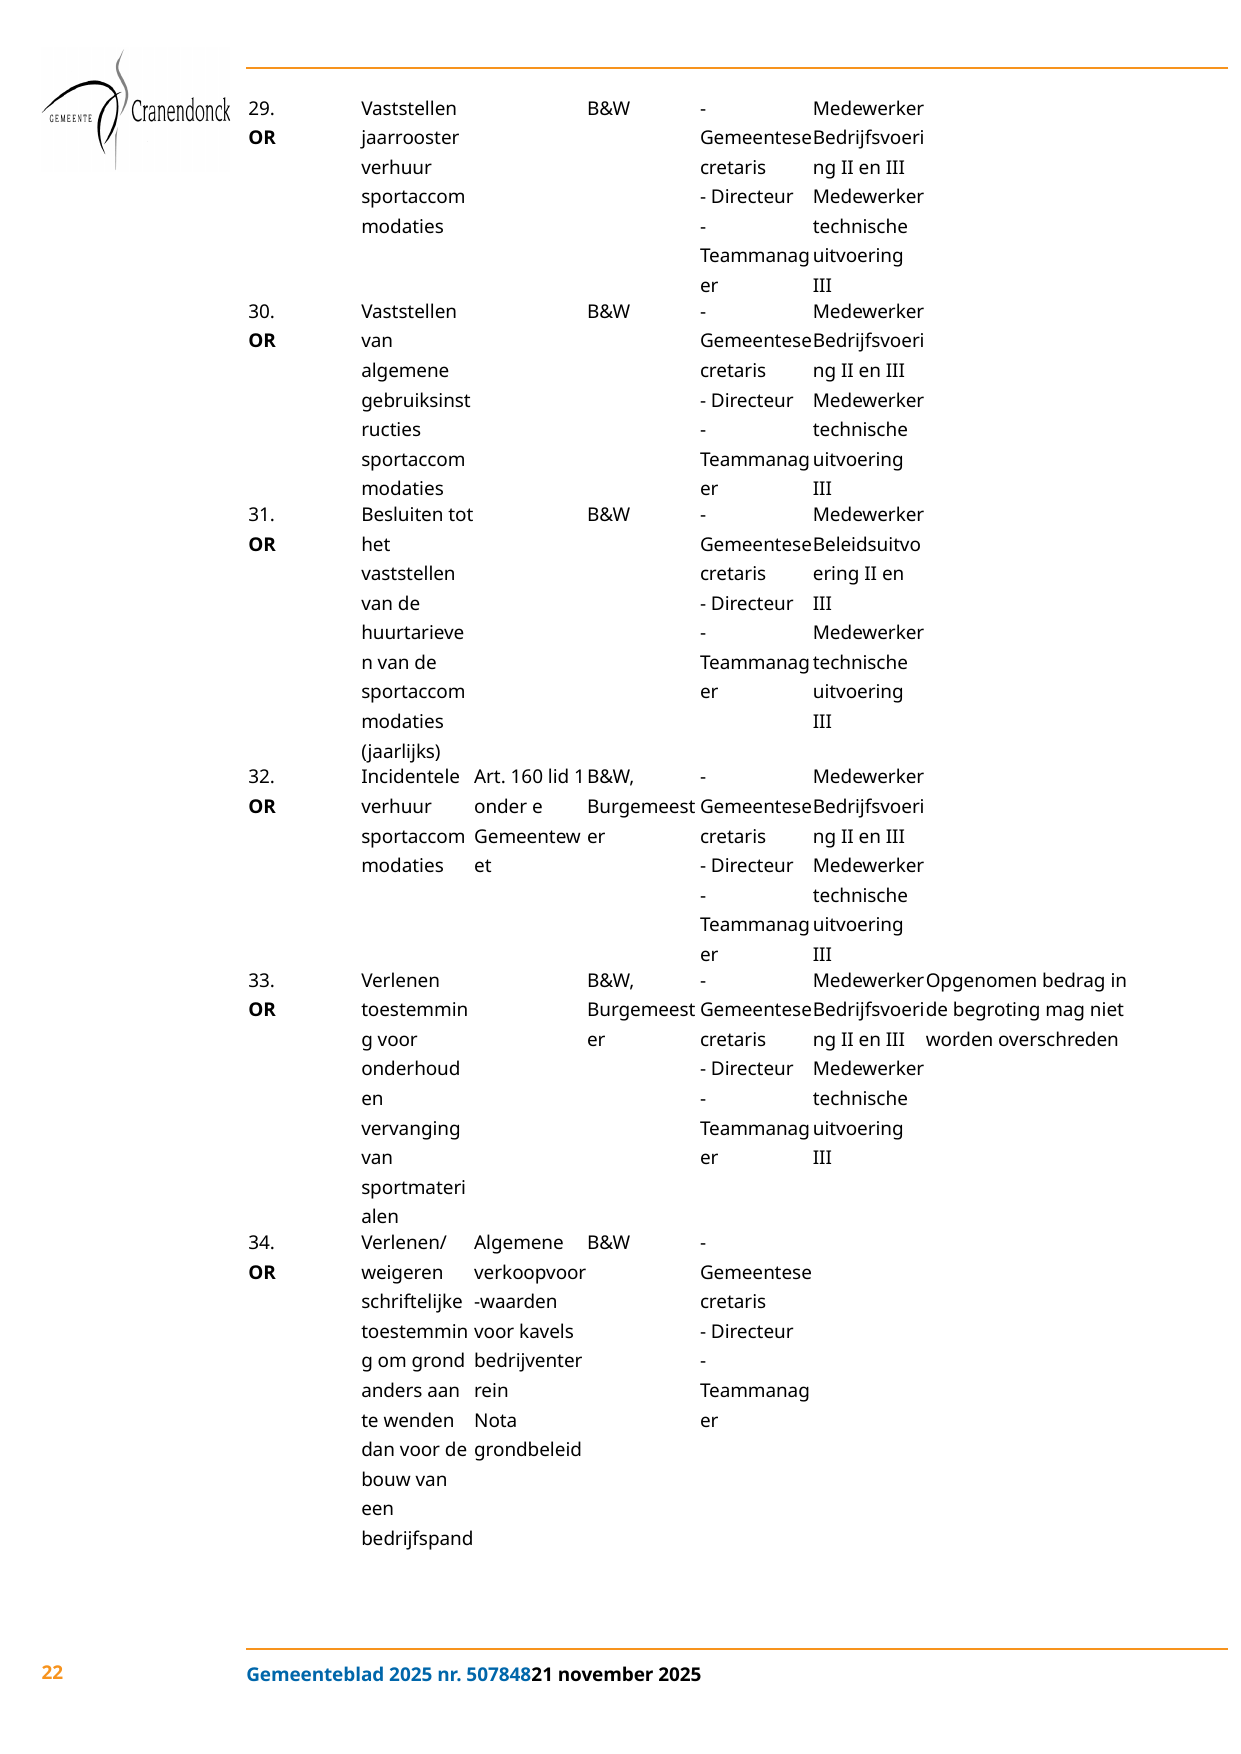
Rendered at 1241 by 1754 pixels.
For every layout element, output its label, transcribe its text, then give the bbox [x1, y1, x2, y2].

table_cell B&W, Burgemeester [587, 764, 700, 967]
table_cell [474, 501, 587, 764]
table_cell [474, 298, 587, 501]
table_cell B&W [587, 501, 700, 764]
table_cell - Gemeentesecretaris - Directeur - Teammanager [700, 298, 813, 501]
table_cell - Gemeentesecretaris - Directeur - Teammanager [700, 501, 813, 764]
table_cell [926, 1229, 1152, 1551]
table_cell 34. OR [248, 1229, 361, 1551]
table_cell Vaststellen van algemene gebruiksinstructies sportaccommodaties [361, 298, 474, 501]
picture [41, 47, 231, 172]
table_cell [474, 95, 587, 298]
table_cell [926, 95, 1152, 298]
table_cell Verlenen toestemming voor onderhoud en vervanging van sportmaterialen [361, 967, 474, 1229]
table_cell 33. OR [248, 967, 361, 1229]
table_cell - Gemeentesecretaris - Directeur - Teammanager [700, 95, 813, 298]
table_cell 29. OR [248, 95, 361, 298]
table_cell B&W, Burgemeester [587, 967, 700, 1229]
table_cell [813, 1229, 926, 1551]
table_cell [926, 501, 1152, 764]
table_cell Opgenomen bedrag in de begroting mag niet worden overschreden [926, 967, 1152, 1229]
table_cell Art. 160 lid 1 onder e Gemeentewet [474, 764, 587, 967]
table_cell Algemene verkoopvoor-waarden voor kavels bedrijventerrein Nota grondbeleid [474, 1229, 587, 1551]
table_cell - Gemeentesecretaris - Directeur - Teammanager [700, 967, 813, 1229]
table_cell B&W [587, 1229, 700, 1551]
table_cell B&W [587, 298, 700, 501]
table_cell Medewerker Beleidsuitvoering II en III Medewerker technische uitvoering III [813, 501, 926, 764]
table_cell Besluiten tot het vaststellen van de huurtarieven van de sportaccommodaties (jaarlijks) [361, 501, 474, 764]
table_cell 32. OR [248, 764, 361, 967]
table_cell B&W [587, 95, 700, 298]
table_cell Medewerker Bedrijfsvoering II en III Medewerker technische uitvoering III [813, 298, 926, 501]
table_cell Medewerker Bedrijfsvoering II en III Medewerker technische uitvoering III [813, 764, 926, 967]
table_cell - Gemeentesecretaris - Directeur - Teammanager [700, 764, 813, 967]
table_cell 30. OR [248, 298, 361, 501]
table_cell 31. OR [248, 501, 361, 764]
table_cell - Gemeentesecretaris - Directeur - Teammanager [700, 1229, 813, 1551]
table_cell [474, 967, 587, 1229]
table_cell Verlenen/weigeren schriftelijke toestemming om grond anders aan te wenden dan voor de bouw van een bedrijfspand [361, 1229, 474, 1551]
table_cell Incidentele verhuur sportaccommodaties [361, 764, 474, 967]
table_cell [926, 764, 1152, 967]
table_cell Vaststellen jaarrooster verhuur sportaccommodaties [361, 95, 474, 298]
table_cell Medewerker Bedrijfsvoering II en III Medewerker technische uitvoering III [813, 967, 926, 1229]
table_cell [926, 298, 1152, 501]
table_cell Medewerker Bedrijfsvoering II en III Medewerker technische uitvoering III [813, 95, 926, 298]
